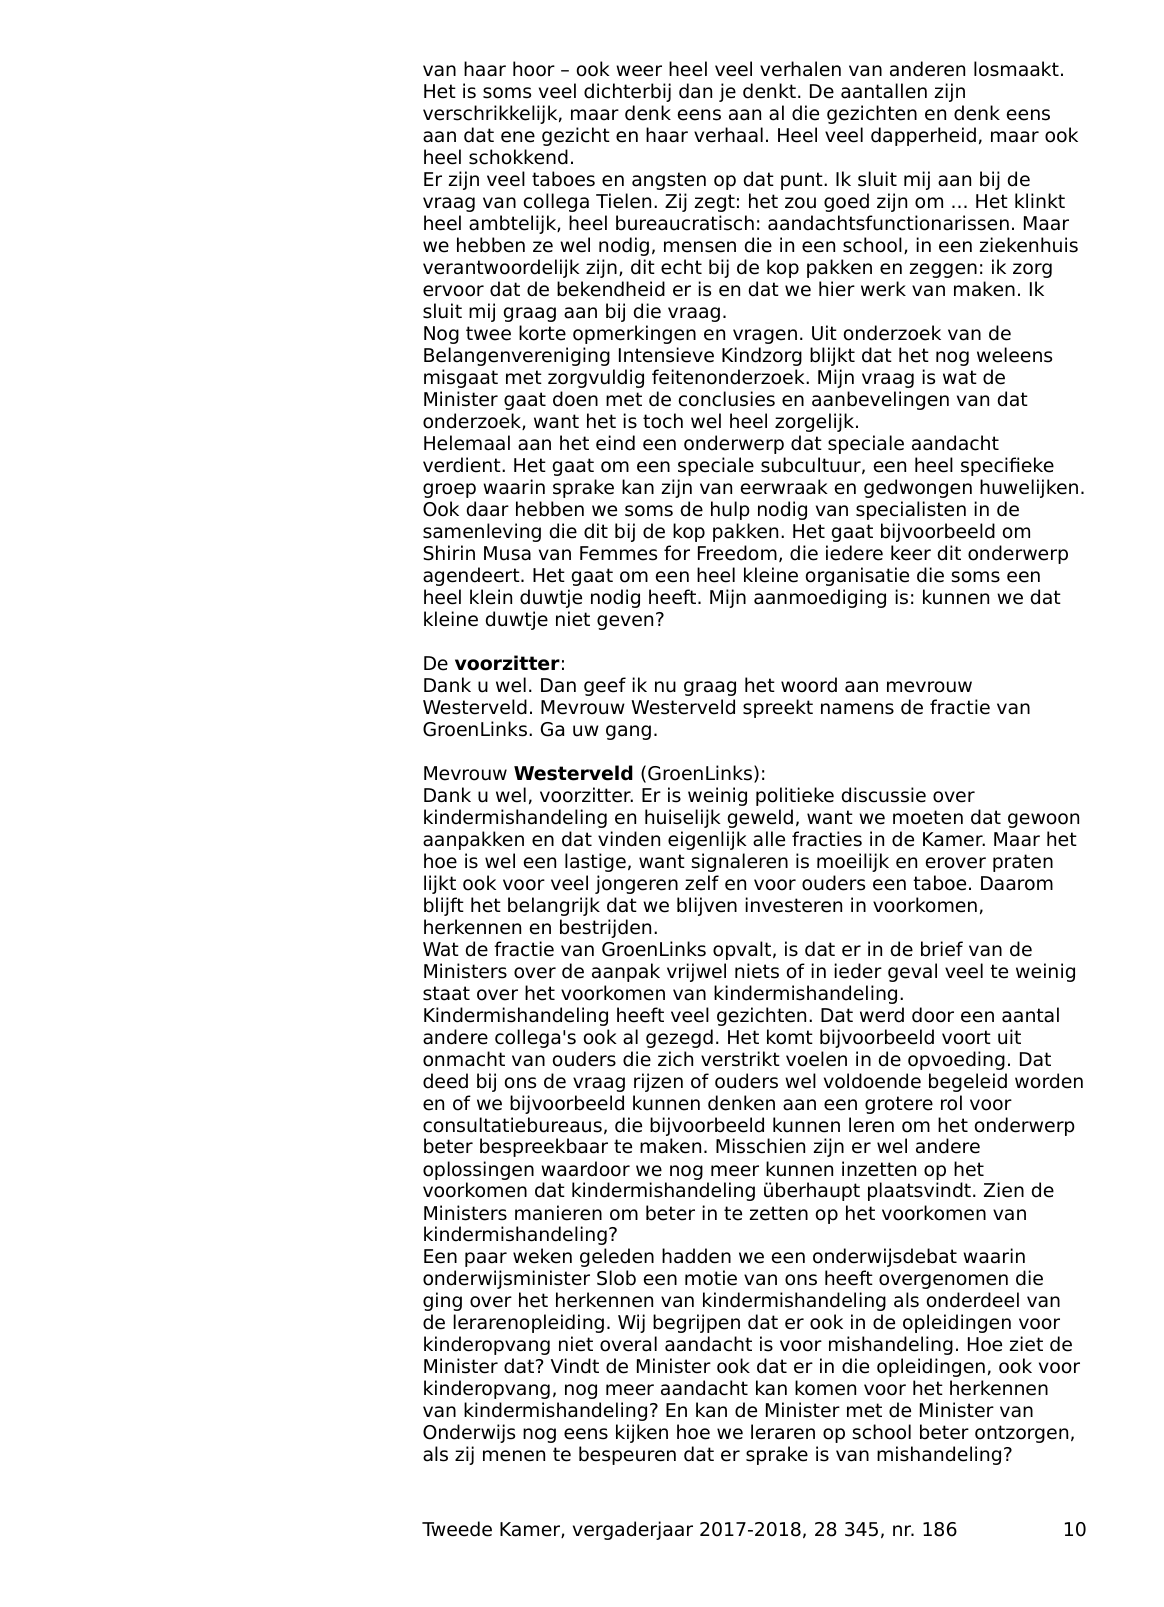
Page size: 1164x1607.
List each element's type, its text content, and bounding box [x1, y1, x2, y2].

text Wat de fractie van GroenLinks opvalt, is dat er in de brief van de Ministers over de aanpak vrijwel niets of in ieder geval veel te weinig staat over het voorkomen van kindermishandeling. Kindermishandeling heeft veel gezichten. Dat werd door een aantal andere collega's ook al gezegd. Het komt bijvoorbeeld voort uit onmacht van ouders die zich verstrikt voelen in de opvoeding. Dat deed bij ons de vraag rijzen of ouders wel voldoende begeleid worden en of we bijvoorbeeld kunnen denken aan een grotere rol voor consultatiebureaus, die bijvoorbeeld kunnen leren om het onderwerp beter bespreekbaar te maken. Misschien zijn er wel andere oplossingen waardoor we nog meer kunnen inzetten op het voorkomen dat kindermishandeling überhaupt plaatsvindt. Zien de Ministers manieren om beter in te zetten op het voorkomen van kindermishandeling? [422, 939, 1087, 1246]
text Nog twee korte opmerkingen en vragen. Uit onderzoek van de Belangenvereniging Intensieve Kindzorg blijkt dat het nog weleens misgaat met zorgvuldig feitenonderzoek. Mijn vraag is wat de Minister gaat doen met de conclusies en aanbevelingen van dat onderzoek, want het is toch wel heel zorgelijk. [422, 323, 1087, 433]
text Er zijn veel taboes en angsten op dat punt. Ik sluit mij aan bij de vraag van collega Tielen. Zij zegt: het zou goed zijn om ... Het klinkt heel ambtelijk, heel bureaucratisch: aandachtsfunctionarissen. Maar we hebben ze wel nodig, mensen die in een school, in een ziekenhuis verantwoordelijk zijn, dit echt bij de kop pakken en zeggen: ik zorg ervoor dat de bekendheid er is en dat we hier werk van maken. Ik sluit mij graag aan bij die vraag. [422, 169, 1087, 323]
text De voorzitter: [422, 653, 1087, 675]
text Dank u wel, voorzitter. Er is weinig politieke discussie over kindermishandeling en huiselijk geweld, want we moeten dat gewoon aanpakken en dat vinden eigenlijk alle fracties in de Kamer. Maar het hoe is wel een lastige, want signaleren is moeilijk en erover praten lijkt ook voor veel jongeren zelf en voor ouders een taboe. Daarom blijft het belangrijk dat we blijven investeren in voorkomen, herkennen en bestrijden. [422, 785, 1087, 939]
text van haar hoor – ook weer heel veel verhalen van anderen losmaakt. Het is soms veel dichterbij dan je denkt. De aantallen zijn verschrikkelijk, maar denk eens aan al die gezichten en denk eens aan dat ene gezicht en haar verhaal. Heel veel dapperheid, maar ook heel schokkend. [422, 59, 1087, 169]
text Dank u wel. Dan geef ik nu graag het woord aan mevrouw Westerveld. Mevrouw Westerveld spreekt namens de fractie van GroenLinks. Ga uw gang. [422, 675, 1087, 741]
text Helemaal aan het eind een onderwerp dat speciale aandacht verdient. Het gaat om een speciale subcultuur, een heel specifieke groep waarin sprake kan zijn van eerwraak en gedwongen huwelijken. Ook daar hebben we soms de hulp nodig van specialisten in de samenleving die dit bij de kop pakken. Het gaat bijvoorbeeld om Shirin Musa van Femmes for Freedom, die iedere keer dit onderwerp agendeert. Het gaat om een heel kleine organisatie die soms een heel klein duwtje nodig heeft. Mijn aanmoediging is: kunnen we dat kleine duwtje niet geven? [422, 433, 1087, 631]
text Mevrouw Westerveld (GroenLinks): [422, 763, 1087, 785]
text Een paar weken geleden hadden we een onderwijsdebat waarin onderwijsminister Slob een motie van ons heeft overgenomen die ging over het herkennen van kindermishandeling als onderdeel van de lerarenopleiding. Wij begrijpen dat er ook in de opleidingen voor kinderopvang niet overal aandacht is voor mishandeling. Hoe ziet de Minister dat? Vindt de Minister ook dat er in die opleidingen, ook voor kinderopvang, nog meer aandacht kan komen voor het herkennen van kindermishandeling? En kan de Minister met de Minister van Onderwijs nog eens kijken hoe we leraren op school beter ontzorgen, als zij menen te bespeuren dat er sprake is van mishandeling? [422, 1246, 1087, 1466]
